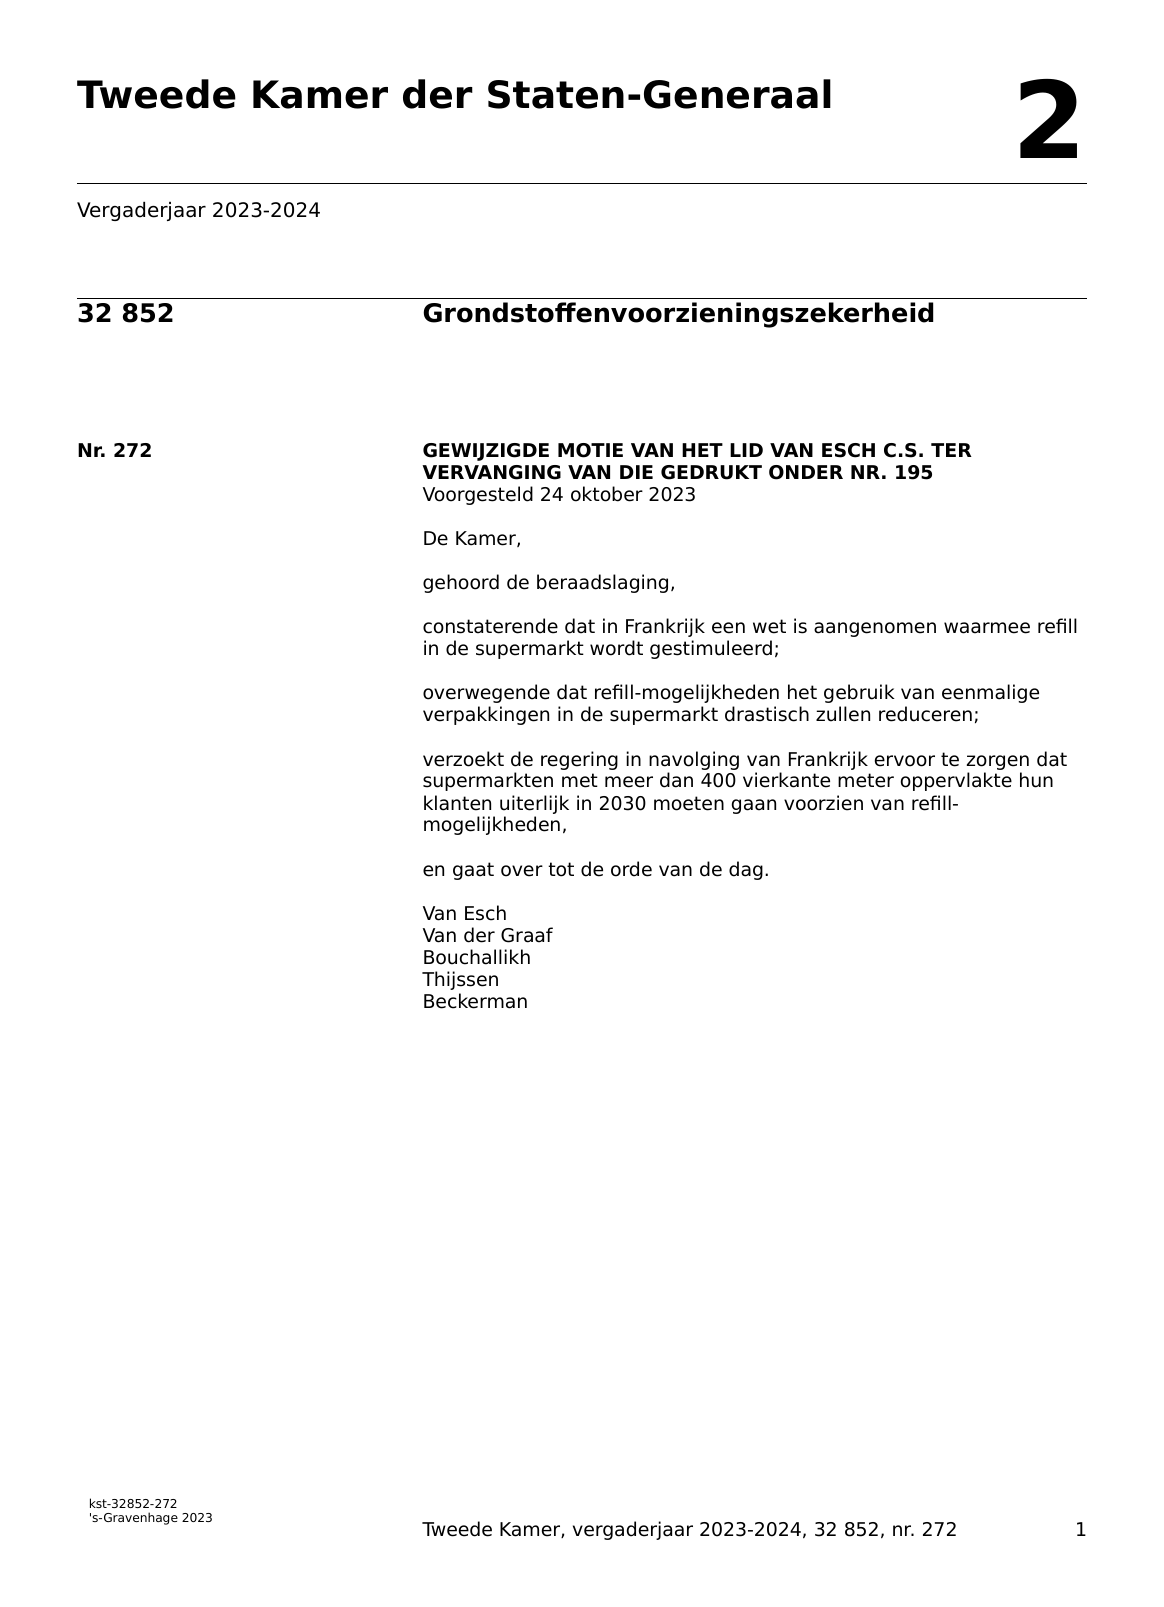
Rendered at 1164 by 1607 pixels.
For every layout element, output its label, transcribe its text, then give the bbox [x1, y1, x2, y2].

subtitle 32 852 Grondstoffenvoorzieningszekerheid [77, 299, 1087, 329]
text verzoekt de regering in navolging van Frankrijk ervoor te zorgen dat supermarkten met meer dan 400 vierkante meter oppervlakte hun klanten uiterlijk in 2030 moeten gaan voorzien van refill-mogelijkheden, [422, 748, 1087, 836]
table_header 2 [886, 59, 1087, 183]
text Bouchallikh [422, 947, 1087, 969]
subtitle Nr. 272 GEWIJZIGDE MOTIE VAN HET LID VAN ESCH C.S. TER VERVANGING VAN DIE GEDRUKT ONDER NR. 195 [77, 440, 1087, 484]
text overwegende dat refill-mogelijkheden het gebruik van eenmalige verpakkingen in de supermarkt drastisch zullen reduceren; [422, 682, 1087, 726]
text en gaat over tot de orde van de dag. [422, 858, 1087, 881]
text Van Esch [422, 903, 1087, 925]
text constaterende dat in Frankrijk een wet is aangenomen waarmee refill in de supermarkt wordt gestimuleerd; [422, 616, 1087, 660]
table_header Tweede Kamer der Staten-Generaal [77, 59, 886, 183]
text kst-32852-272 [88, 1497, 323, 1511]
text 's-Gravenhage 2023 [88, 1511, 323, 1525]
text Van der Graaf [422, 925, 1087, 947]
table_cell Vergaderjaar 2023-2024 [77, 184, 1087, 298]
text gehoord de beraadslaging, [422, 572, 1087, 594]
text Beckerman [422, 991, 1087, 1013]
text Thijssen [422, 969, 1087, 991]
text De Kamer, [422, 528, 1087, 550]
text Voorgesteld 24 oktober 2023 [422, 484, 1087, 506]
